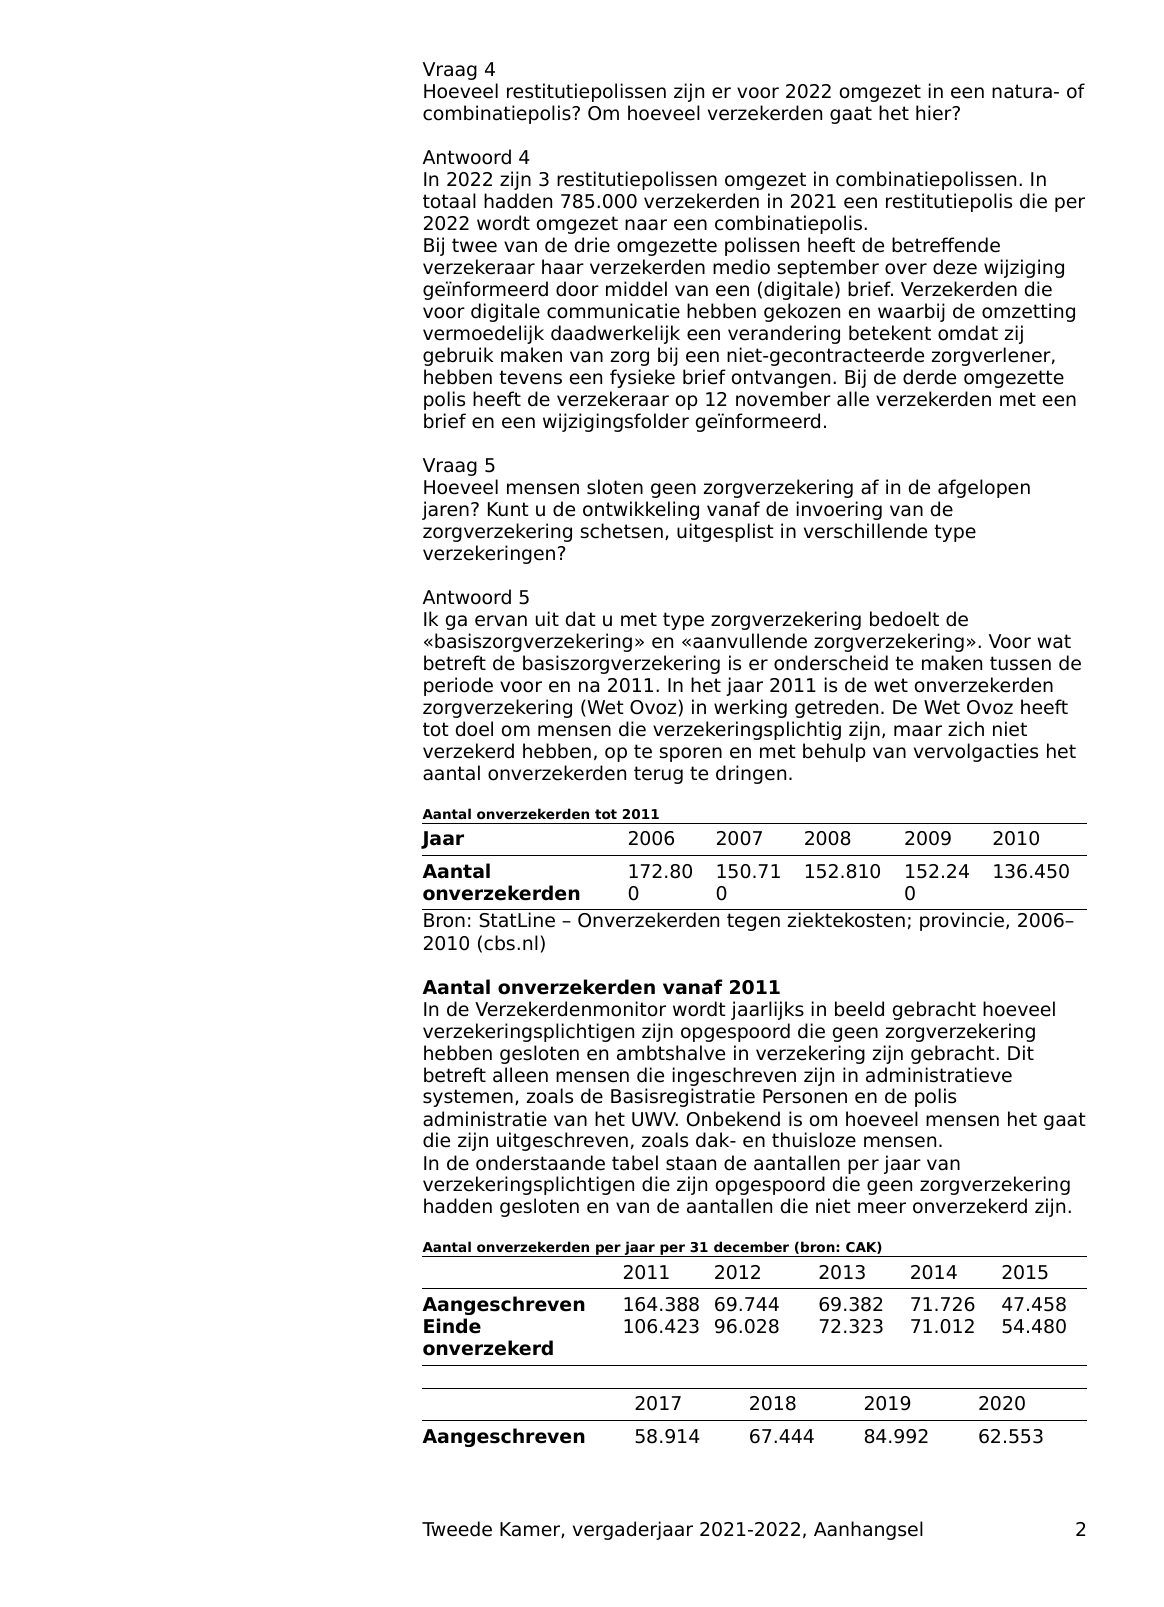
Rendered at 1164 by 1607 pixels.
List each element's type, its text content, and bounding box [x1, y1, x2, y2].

text Antwoord 5 [422, 587, 1087, 609]
text Ik ga ervan uit dat u met type zorgverzekering bedoelt de «basiszorgverzekering» en «aanvullende zorgverzekering». Voor wat betreft de basiszorgverzekering is er onderscheid te maken tussen de periode voor en na 2011. In het jaar 2011 is de wet onverzekerden zorgverzekering (Wet Ovoz) in werking getreden. De Wet Ovoz heeft tot doel om mensen die verzekeringsplichtig zijn, maar zich niet verzekerd hebben, op te sporen en met behulp van vervolgacties het aantal onverzekerden terug te dringen. [422, 609, 1087, 785]
subtitle Aantal onverzekerden vanaf 2011 [422, 977, 1087, 998]
text Antwoord 4 [422, 147, 1087, 169]
table_cell 172.800 [621, 856, 709, 909]
table_header 2020 [972, 1389, 1087, 1420]
table_cell 164.388 [616, 1289, 708, 1316]
table_cell 54.480 [995, 1316, 1087, 1365]
table_cell 71.012 [904, 1316, 995, 1365]
table_header Aantal onverzekerden tot 2011 [422, 807, 1087, 823]
table_header [422, 1389, 628, 1420]
table_cell 67.444 [743, 1421, 857, 1448]
table_cell 84.992 [858, 1421, 972, 1448]
text Bij twee van de drie omgezette polissen heeft de betreffende verzekeraar haar verzekerden medio september over deze wijziging geïnformeerd door middel van een (digitale) brief. Verzekerden die voor digitale communicatie hebben gekozen en waarbij de omzetting vermoedelijk daadwerkelijk een verandering betekent omdat zij gebruik maken van zorg bij een niet-gecontracteerde zorgverlener, hebben tevens een fysieke brief ontvangen. Bij de derde omgezette polis heeft de verzekeraar op 12 november alle verzekerden met een brief en een wijzigingsfolder geïnformeerd. [422, 235, 1087, 433]
text In de onderstaande tabel staan de aantallen per jaar van verzekeringsplichtigen die zijn opgespoord die geen zorgverzekering hadden gesloten en van de aantallen die niet meer onverzekerd zijn. [422, 1152, 1087, 1218]
text In 2022 zijn 3 restitutiepolissen omgezet in combinatiepolissen. In totaal hadden 785.000 verzekerden in 2021 een restitutiepolis die per 2022 wordt omgezet naar een combinatiepolis. [422, 169, 1087, 235]
table_cell 2014 [904, 1257, 995, 1288]
table_cell 2013 [812, 1257, 903, 1288]
table_cell 2008 [798, 824, 898, 855]
table_cell 72.323 [812, 1316, 903, 1365]
table_cell Einde onverzekerd [422, 1316, 616, 1365]
table_cell 71.726 [904, 1289, 995, 1316]
table_cell 47.458 [995, 1289, 1087, 1316]
table_cell 2010 [986, 824, 1087, 855]
table_cell 69.382 [812, 1289, 903, 1316]
table_cell Aantal onverzekerden [422, 856, 621, 909]
table_cell Bron: StatLine – Onverzekerden tegen ziektekosten; provincie, 2006–2010 (cbs.nl) [422, 910, 1087, 954]
table_cell 2007 [710, 824, 798, 855]
text Hoeveel restitutiepolissen zijn er voor 2022 omgezet in een natura- of combinatiepolis? Om hoeveel verzekerden gaat het hier? [422, 81, 1087, 125]
table_cell 96.028 [708, 1316, 812, 1365]
table_cell Jaar [422, 824, 621, 855]
table_cell 2009 [898, 824, 986, 855]
table_cell [422, 1257, 616, 1288]
text Vraag 4 [422, 59, 1087, 81]
text Vraag 5 [422, 455, 1087, 477]
table_header Aantal onverzekerden per jaar per 31 december (bron: CAK) [422, 1240, 1087, 1256]
table_cell 58.914 [628, 1421, 743, 1448]
table_cell 2006 [621, 824, 709, 855]
table_header 2019 [858, 1389, 972, 1420]
table_cell 62.553 [972, 1421, 1087, 1448]
table_cell 106.423 [616, 1316, 708, 1365]
table_cell 2011 [616, 1257, 708, 1288]
table_cell 136.450 [986, 856, 1087, 909]
text Hoeveel mensen sloten geen zorgverzekering af in de afgelopen jaren? Kunt u de ontwikkeling vanaf de invoering van de zorgverzekering schetsen, uitgesplist in verschillende type verzekeringen? [422, 477, 1087, 565]
table_cell Aangeschreven [422, 1289, 616, 1316]
table_cell 2015 [995, 1257, 1087, 1288]
table_cell 2012 [708, 1257, 812, 1288]
text In de Verzekerdenmonitor wordt jaarlijks in beeld gebracht hoeveel verzekeringsplichtigen zijn opgespoord die geen zorgverzekering hebben gesloten en ambtshalve in verzekering zijn gebracht. Dit betreft alleen mensen die ingeschreven zijn in administratieve systemen, zoals de Basisregistratie Personen en de polis administratie van het UWV. Onbekend is om hoeveel mensen het gaat die zijn uitgeschreven, zoals dak- en thuisloze mensen. [422, 998, 1087, 1152]
table_header 2017 [628, 1389, 743, 1420]
table_cell 69.744 [708, 1289, 812, 1316]
table_cell 150.710 [710, 856, 798, 909]
table_cell 152.810 [798, 856, 898, 909]
table_cell Aangeschreven [422, 1421, 628, 1448]
table_header 2018 [743, 1389, 857, 1420]
table_cell 152.240 [898, 856, 986, 909]
